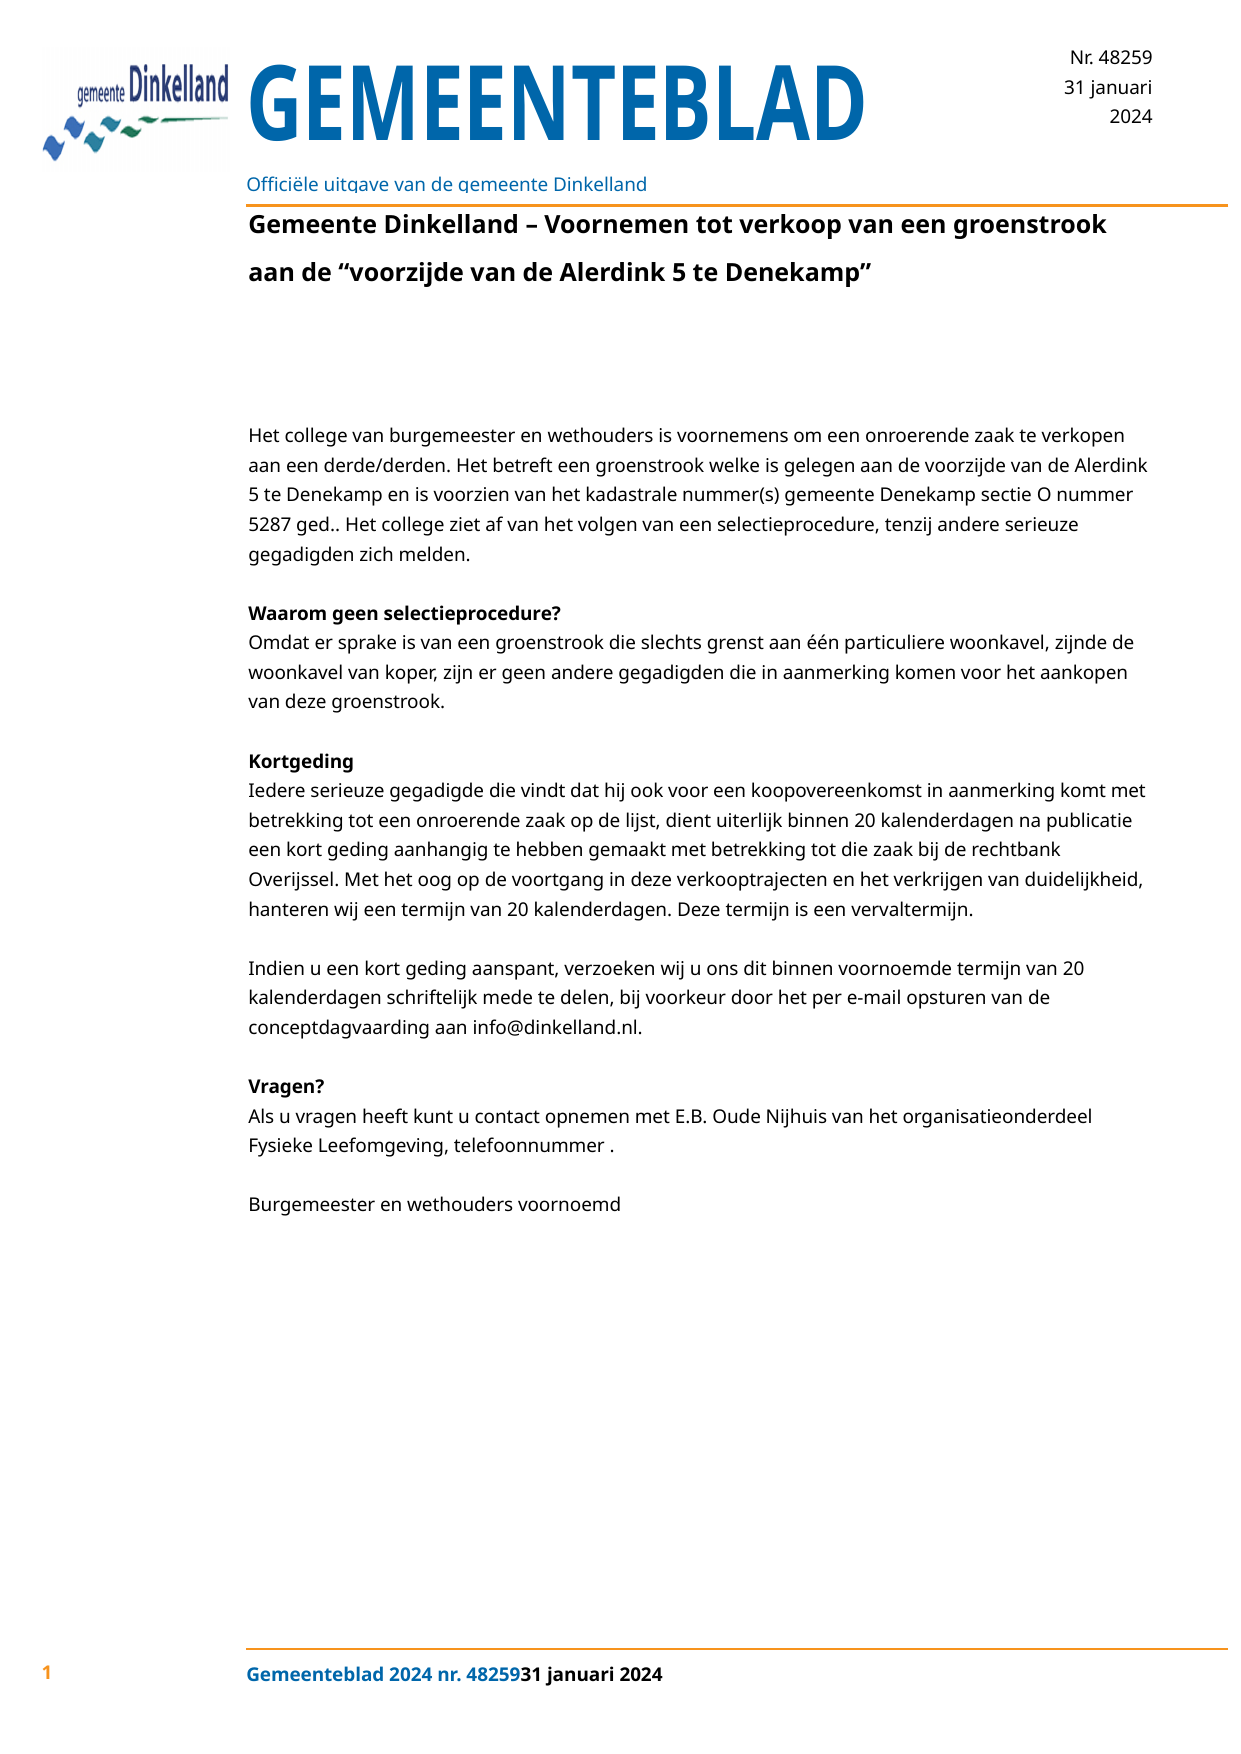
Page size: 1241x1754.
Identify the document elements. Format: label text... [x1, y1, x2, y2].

text Indien u een kort geding aanspant, verzoeken wij u ons dit binnen voornoemde termijn van 20 kalenderdagen schriftelijk mede te delen, bij voorkeur door het per e-mail opsturen van de conceptdagvaarding aan info@dinkelland.nl. [248, 955, 1152, 1040]
text Iedere serieuze gegadigde die vindt dat hij ook voor een koopovereenkomst in aanmerking komt met betrekking tot een onroerende zaak op de lijst, dient uiterlijk binnen 20 kalenderdagen na publicatie een kort geding aanhangig te hebben gemaakt met betrekking tot die zaak bij de rechtbank Overijssel. Met het oog op de voortgang in deze verkooptrajecten en het verkrijgen van duidelijkheid, hanteren wij een termijn van 20 kalenderdagen. Deze termijn is een vervaltermijn. [248, 777, 1152, 922]
text Burgemeester en wethouders voornoemd [248, 1192, 1152, 1217]
text Waarom geen selectieprocedure? [248, 600, 1152, 626]
text Het college van burgemeester en wethouders is voornemens om een onroerende zaak te verkopen aan een derde/derden. Het betreft een groenstrook welke is gelegen aan de voorzijde van de Alerdink 5 te Denekamp en is voorzien van het kadastrale nummer(s) gemeente Denekamp sectie O nummer 5287 ged.. Het college ziet af van het volgen van een selectieprocedure, tenzij andere serieuze gegadigden zich melden. [248, 422, 1152, 567]
text Als u vragen heeft kunt u contact opnemen met E.B. Oude Nijhuis van het organisatieonderdeel Fysieke Leefomgeving, telefoonnummer . [248, 1103, 1152, 1158]
text Omdat er sprake is van een groenstrook die slechts grenst aan één particuliere woonkavel, zijnde de woonkavel van koper, zijn er geen andere gegadigden die in aanmerking komen voor het aankopen van deze groenstrook. [248, 629, 1152, 714]
text Kortgeding [248, 748, 1152, 774]
text Gemeente Dinkelland – Voornemen tot verkoop van een groenstrook aan de “voorzijde van de Alerdink 5 te Denekamp” [248, 207, 1152, 288]
text Vragen? [248, 1073, 1152, 1099]
picture [41, 47, 231, 172]
